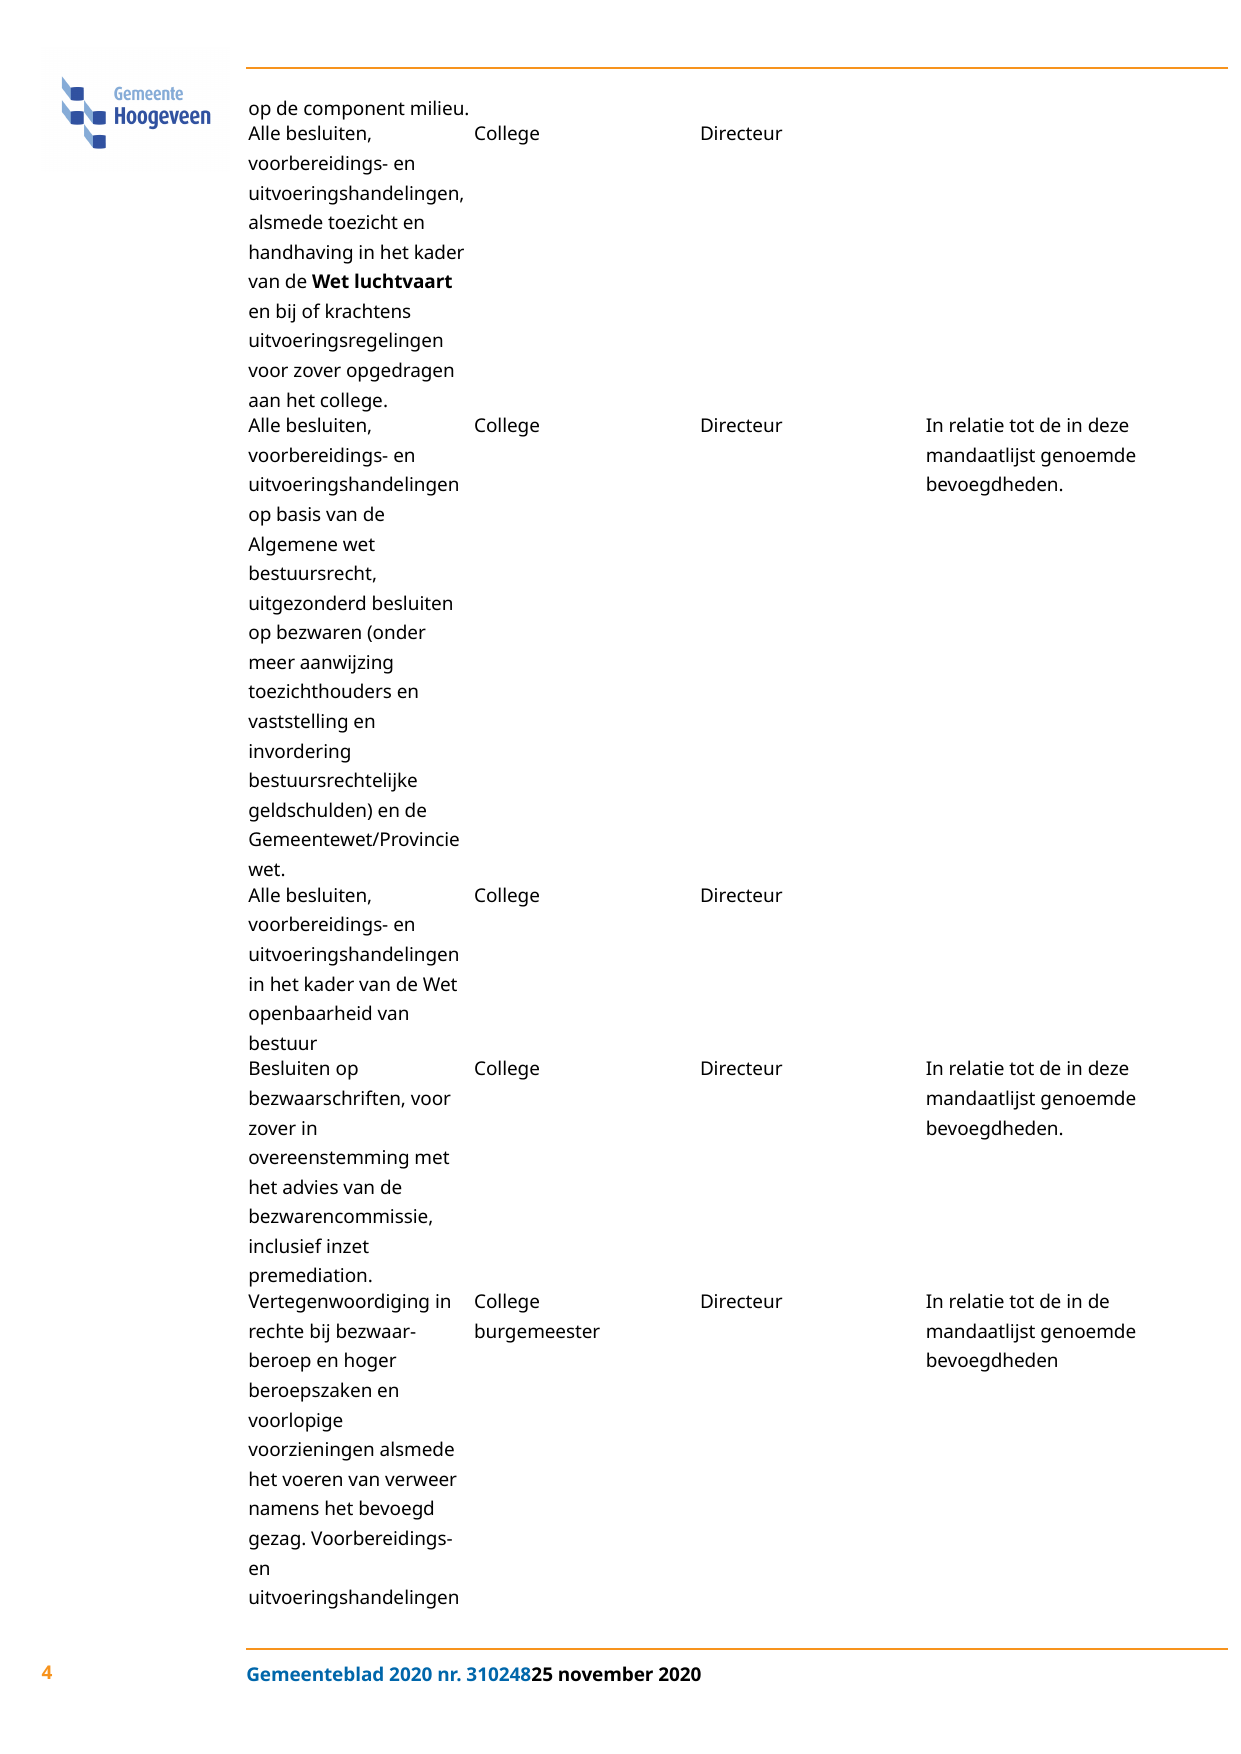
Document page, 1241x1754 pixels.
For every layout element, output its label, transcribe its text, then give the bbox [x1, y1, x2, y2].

table_cell Alle besluiten, voorbereidings- en uitvoeringshandelingen in het kader van de Wet openbaarheid van bestuur [248, 882, 474, 1056]
table_cell [700, 95, 926, 121]
table_cell College [474, 413, 700, 882]
table_cell Alle besluiten, voorbereidings- en uitvoeringshandelingen, alsmede toezicht en handhaving in het kader van de Wet luchtvaart en bij of krachtens uitvoeringsregelingen voor zover opgedragen aan het college. [248, 121, 474, 412]
table_cell College burgemeester [474, 1289, 700, 1610]
table_cell Vertegenwoordiging in rechte bij bezwaar- beroep en hoger beroepszaken en voorlopige voorzieningen alsmede het voeren van verweer namens het bevoegd gezag. Voorbereidings- en uitvoeringshandelingen [248, 1289, 474, 1610]
picture [41, 47, 231, 172]
table_cell Directeur [700, 1056, 926, 1288]
table_cell op de component milieu. [248, 95, 474, 121]
table_cell [474, 95, 700, 121]
table_cell [926, 95, 1152, 121]
table_cell In relatie tot de in de mandaatlijst genoemde bevoegdheden [926, 1289, 1152, 1610]
table_cell Directeur [700, 1289, 926, 1610]
table_cell Alle besluiten, voorbereidings- en uitvoeringshandelingen op basis van de Algemene wet bestuursrecht, uitgezonderd besluiten op bezwaren (onder meer aanwijzing toezichthouders en vaststelling en invordering bestuursrechtelijke geldschulden) en de Gemeentewet/Provinciewet. [248, 413, 474, 882]
table_cell [926, 882, 1152, 1056]
table_cell In relatie tot de in deze mandaatlijst genoemde bevoegdheden. [926, 1056, 1152, 1288]
table_cell College [474, 882, 700, 1056]
table_cell Directeur [700, 121, 926, 412]
table_cell [926, 121, 1152, 412]
table_cell College [474, 1056, 700, 1288]
table_cell Directeur [700, 413, 926, 882]
table_cell College [474, 121, 700, 412]
table_cell In relatie tot de in deze mandaatlijst genoemde bevoegdheden. [926, 413, 1152, 882]
table_cell Directeur [700, 882, 926, 1056]
table_cell Besluiten op bezwaarschriften, voor zover in overeenstemming met het advies van de bezwarencommissie, inclusief inzet premediation. [248, 1056, 474, 1288]
